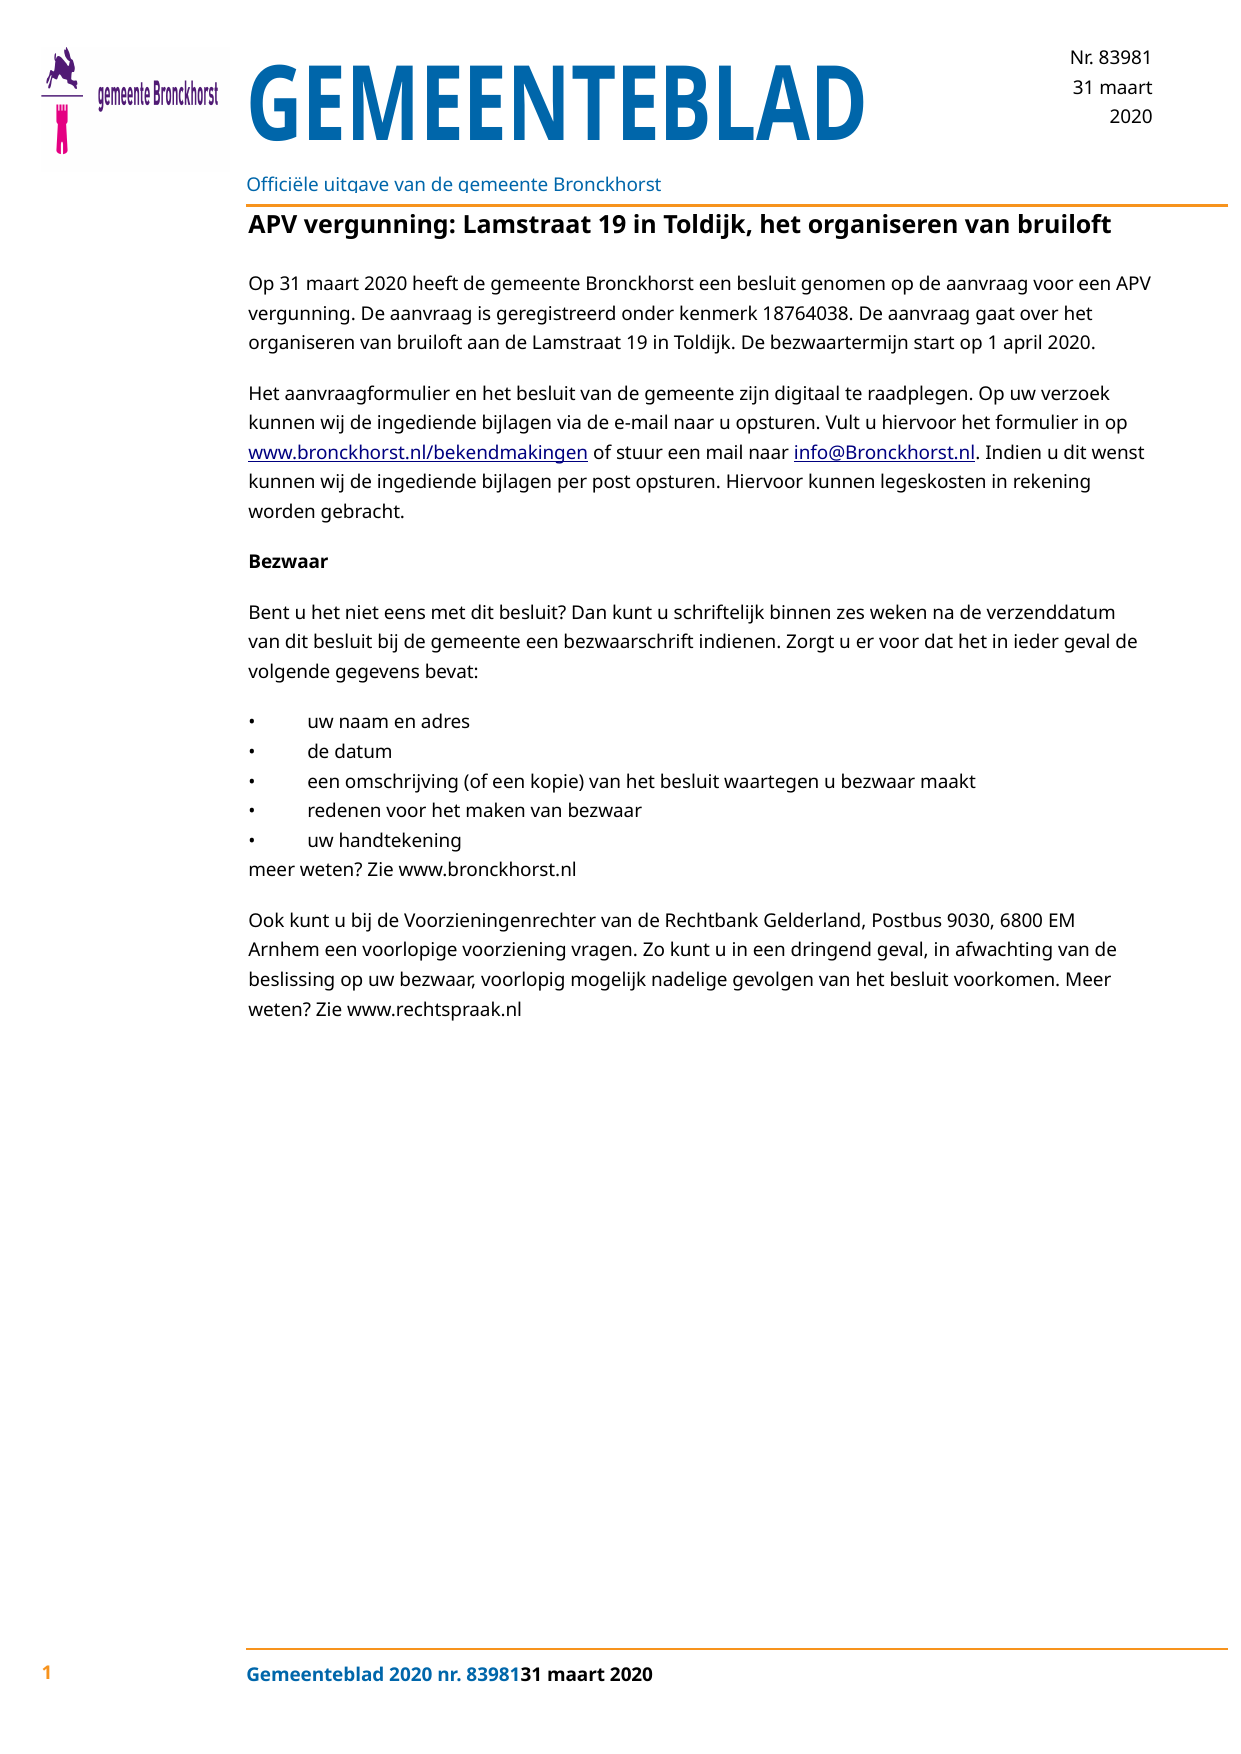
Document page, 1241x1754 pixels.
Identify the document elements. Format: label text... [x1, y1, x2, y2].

text Bent u het niet eens met dit besluit? Dan kunt u schriftelijk binnen zes weken na de verzenddatum van dit besluit bij de gemeente een bezwaarschrift indienen. Zorgt u er voor dat het in ieder geval de volgende gegevens bevat: [248, 599, 1152, 684]
list uw naam en adres [248, 709, 1152, 734]
list een omschrijving (of een kopie) van het besluit waartegen u bezwaar maakt [248, 768, 1152, 793]
list uw handtekening [248, 827, 1152, 853]
list de datum [248, 738, 1152, 764]
text meer weten? Zie www.bronckhorst.nl [248, 857, 1152, 882]
text Ook kunt u bij de Voorzieningenrechter van de Rechtbank Gelderland, Postbus 9030, 6800 EM Arnhem een voorlopige voorziening vragen. Zo kunt u in een dringend geval, in afwachting van de beslissing op uw bezwaar, voorlopig mogelijk nadelige gevolgen van het besluit voorkomen. Meer weten? Zie www.rechtspraak.nl [248, 907, 1152, 1021]
picture [41, 47, 231, 172]
text Bezwaar [248, 549, 1152, 574]
text Op 31 maart 2020 heeft de gemeente Bronckhorst een besluit genomen op de aanvraag voor een APV vergunning. De aanvraag is geregistreerd onder kenmerk 18764038. De aanvraag gaat over het organiseren van bruiloft aan de Lamstraat 19 in Toldijk. De bezwaartermijn start op 1 april 2020. [248, 270, 1152, 355]
text Het aanvraagformulier en het besluit van de gemeente zijn digitaal te raadplegen. Op uw verzoek kunnen wij de ingediende bijlagen via de e-mail naar u opsturen. Vult u hiervoor het formulier in op www.bronckhorst.nl/bekendmakingen of stuur een mail naar info@Bronckhorst.nl. Indien u dit wenst kunnen wij de ingediende bijlagen per post opsturen. Hiervoor kunnen legeskosten in rekening worden gebracht. [248, 380, 1152, 524]
text APV vergunning: Lamstraat 19 in Toldijk, het organiseren van bruiloft [248, 207, 1152, 241]
list redenen voor het maken van bezwaar [248, 797, 1152, 823]
